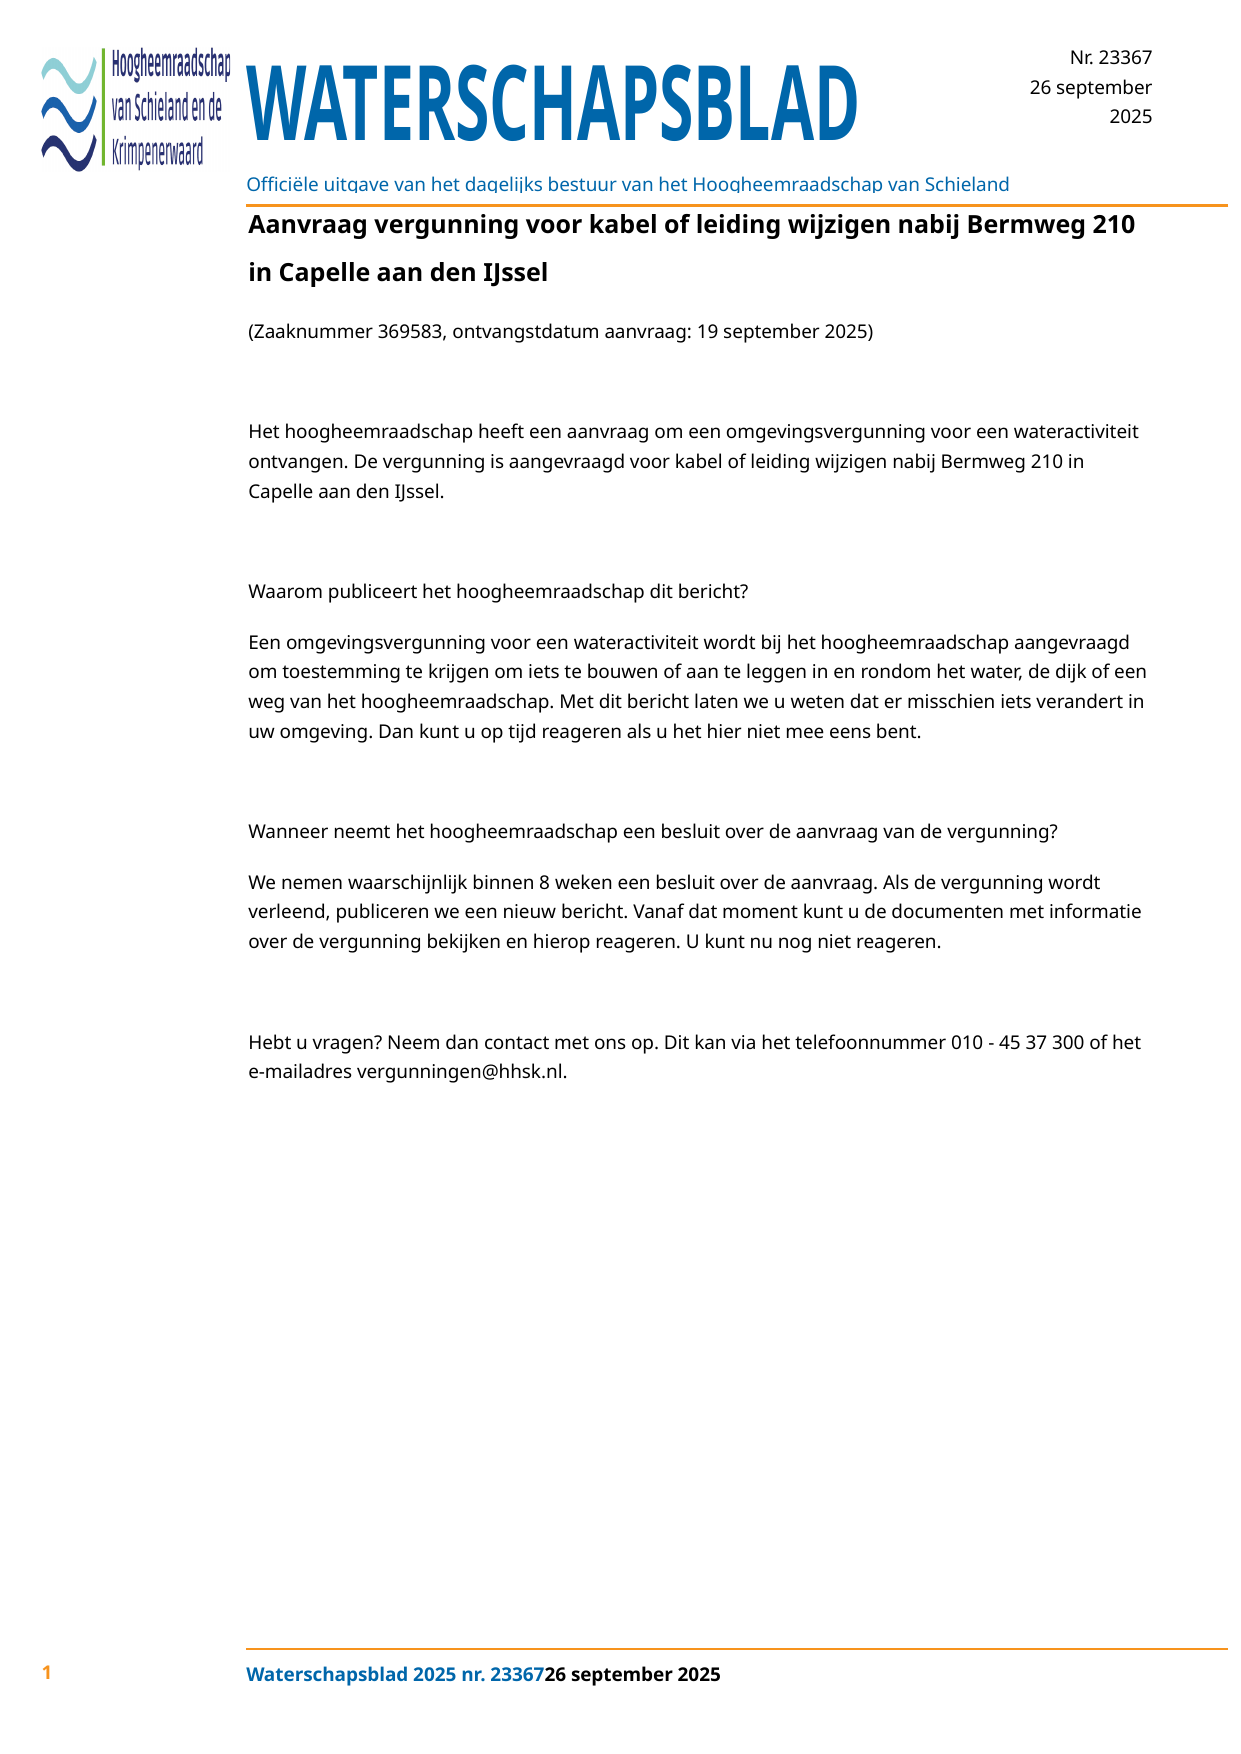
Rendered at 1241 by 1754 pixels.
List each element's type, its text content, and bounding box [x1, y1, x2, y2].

text Wanneer neemt het hoogheemraadschap een besluit over de aanvraag van de vergunning? [248, 819, 1152, 844]
picture [41, 47, 231, 172]
text Waarom publiceert het hoogheemraadschap dit bericht? [248, 579, 1152, 604]
text Hebt u vragen? Neem dan contact met ons op. Dit kan via het telefoonnummer 010 - 45 37 300 of het e-mailadres vergunningen@hhsk.nl. [248, 1029, 1152, 1084]
text Een omgevingsvergunning voor een wateractiviteit wordt bij het hoogheemraadschap aangevraagd om toestemming te krijgen om iets te bouwen of aan te leggen in en rondom het water, de dijk of een weg van het hoogheemraadschap. Met dit bericht laten we u weten dat er misschien iets verandert in uw omgeving. Dan kunt u op tijd reageren als u het hier niet mee eens bent. [248, 629, 1152, 744]
text Het hoogheemraadschap heeft een aanvraag om een omgevingsvergunning voor een wateractiviteit ontvangen. De vergunning is aangevraagd voor kabel of leiding wijzigen nabij Bermweg 210 in Capelle aan den IJssel. [248, 419, 1152, 504]
text (Zaaknummer 369583, ontvangstdatum aanvraag: 19 september 2025) [248, 318, 1152, 344]
text We nemen waarschijnlijk binnen 8 weken een besluit over de aanvraag. Als de vergunning wordt verleend, publiceren we een nieuw bericht. Vanaf dat moment kunt u de documenten met informatie over de vergunning bekijken en hierop reageren. U kunt nu nog niet reageren. [248, 869, 1152, 954]
text Aanvraag vergunning voor kabel of leiding wijzigen nabij Bermweg 210 in Capelle aan den IJssel [248, 207, 1152, 288]
